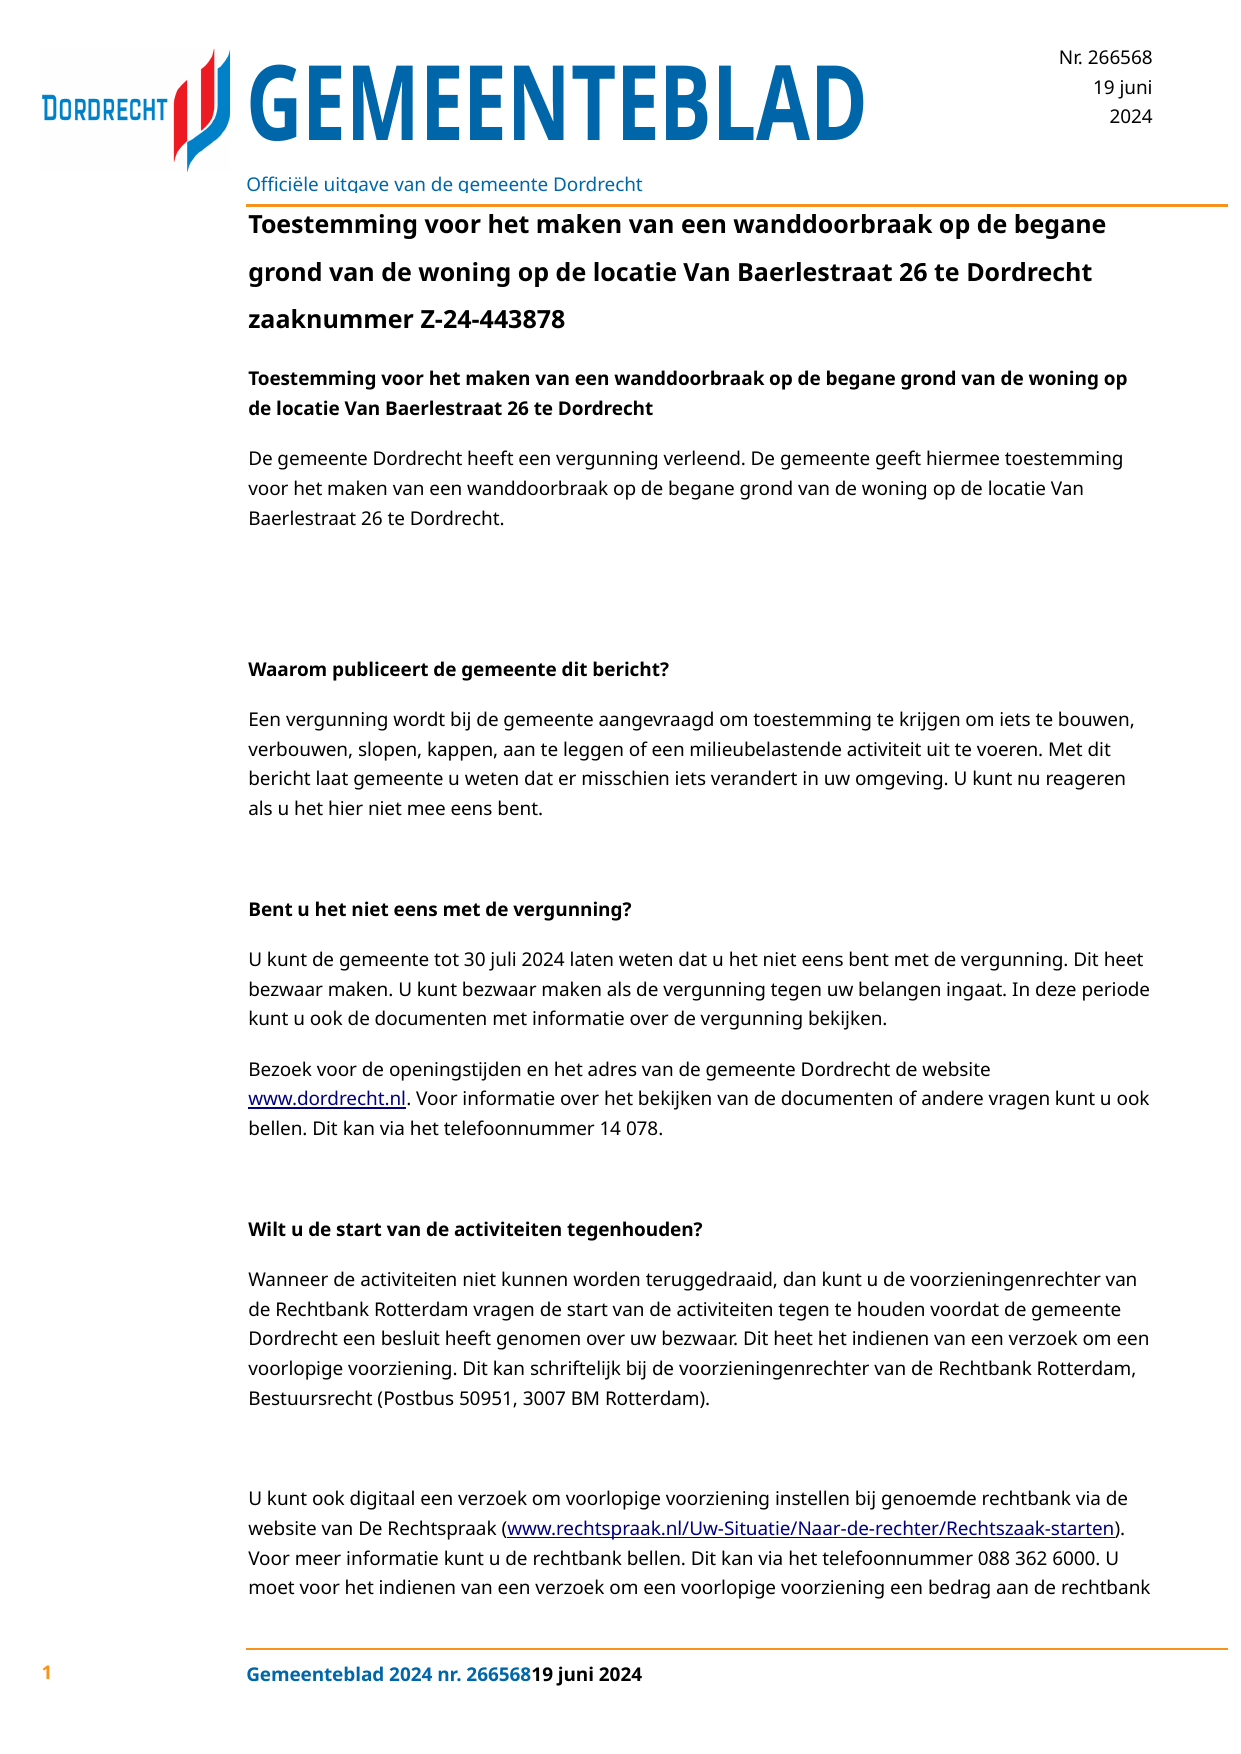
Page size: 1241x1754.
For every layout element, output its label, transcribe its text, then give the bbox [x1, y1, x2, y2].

text Toestemming voor het maken van een wanddoorbraak op de begane grond van de woning op de locatie Van Baerlestraat 26 te Dordrecht zaaknummer Z-24-443878 [248, 207, 1152, 336]
text Wanneer de activiteiten niet kunnen worden teruggedraaid, dan kunt u de voorzieningenrechter van de Rechtbank Rotterdam vragen de start van de activiteiten tegen te houden voordat de gemeente Dordrecht een besluit heeft genomen over uw bezwaar. Dit heet het indienen van een verzoek om een voorlopige voorziening. Dit kan schriftelijk bij de voorzieningenrechter van de Rechtbank Rotterdam, Bestuursrecht (Postbus 50951, 3007 BM Rotterdam). [248, 1266, 1152, 1410]
text Een vergunning wordt bij de gemeente aangevraagd om toestemming te krijgen om iets te bouwen, verbouwen, slopen, kappen, aan te leggen of een milieubelastende activiteit uit te voeren. Met dit bericht laat gemeente u weten dat er misschien iets verandert in uw omgeving. U kunt nu reageren als u het hier niet mee eens bent. [248, 706, 1152, 821]
text Bent u het niet eens met de vergunning? [248, 896, 1152, 922]
text Bezoek voor de openingstijden en het adres van de gemeente Dordrecht de website www.dordrecht.nl. Voor informatie over het bekijken van de documenten of andere vragen kunt u ook bellen. Dit kan via het telefoonnummer 14 078. [248, 1056, 1152, 1141]
picture [41, 47, 231, 172]
text U kunt de gemeente tot 30 juli 2024 laten weten dat u het niet eens bent met de vergunning. Dit heet bezwaar maken. U kunt bezwaar maken als de vergunning tegen uw belangen ingaat. In deze periode kunt u ook de documenten met informatie over de vergunning bekijken. [248, 946, 1152, 1031]
text De gemeente Dordrecht heeft een vergunning verleend. De gemeente geeft hiermee toestemming voor het maken van een wanddoorbraak op de begane grond van de woning op de locatie Van Baerlestraat 26 te Dordrecht. [248, 446, 1152, 530]
text Toestemming voor het maken van een wanddoorbraak op de begane grond van de woning op de locatie Van Baerlestraat 26 te Dordrecht [248, 366, 1152, 421]
text Waarom publiceert de gemeente dit bericht? [248, 656, 1152, 682]
text Wilt u de start van de activiteiten tegenhouden? [248, 1216, 1152, 1242]
text U kunt ook digitaal een verzoek om voorlopige voorziening instellen bij genoemde rechtbank via de website van De Rechtspraak (www.rechtspraak.nl/Uw-Situatie/Naar-de-rechter/Rechtszaak-starten). Voor meer informatie kunt u de rechtbank bellen. Dit kan via het telefoonnummer 088 362 6000. U moet voor het indienen van een verzoek om een voorlopige voorziening een bedrag aan de rechtbank [248, 1486, 1152, 1600]
